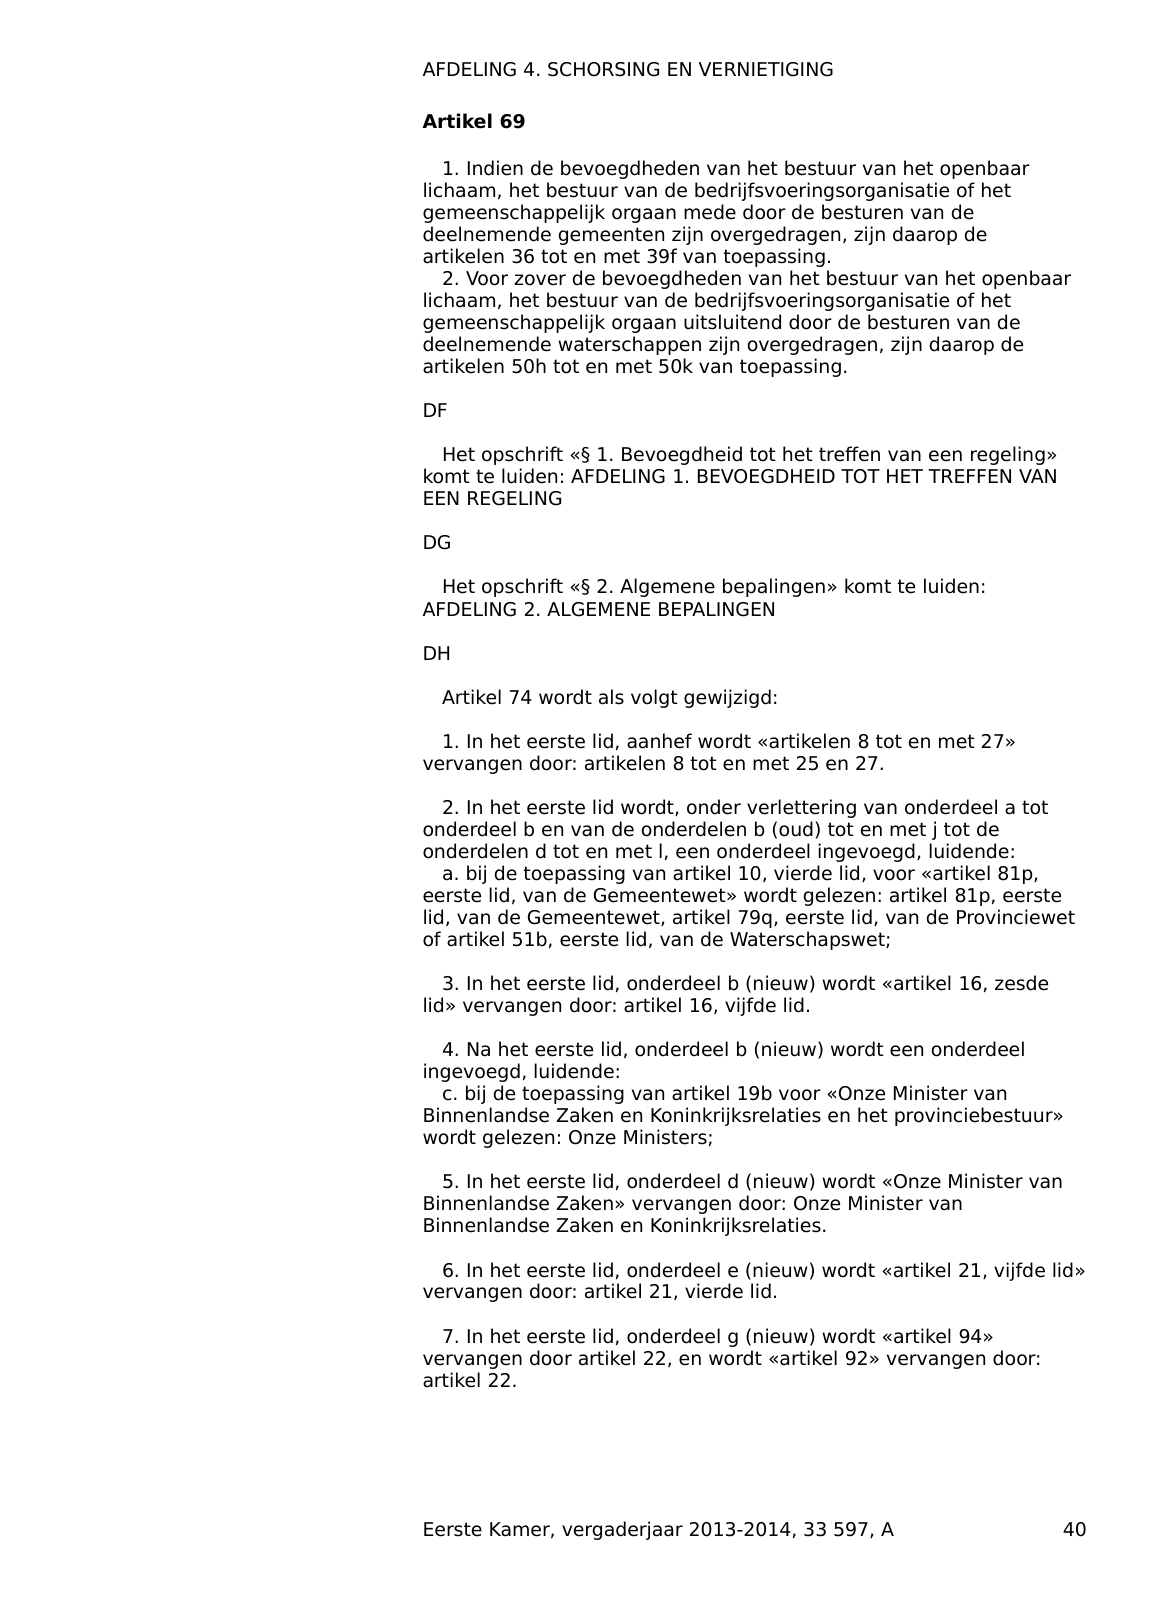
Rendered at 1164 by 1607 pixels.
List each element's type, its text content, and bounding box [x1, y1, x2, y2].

text 1. In het eerste lid, aanhef wordt «artikelen 8 tot en met 27» vervangen door: artikelen 8 tot en met 25 en 27. [422, 731, 1087, 775]
text 6. In het eerste lid, onderdeel e (nieuw) wordt «artikel 21, vijfde lid» vervangen door: artikel 21, vierde lid. [422, 1259, 1087, 1303]
text 2. In het eerste lid wordt, onder verlettering van onderdeel a tot onderdeel b en van de onderdelen b (oud) tot en met j tot de onderdelen d tot en met l, een onderdeel ingevoegd, luidende: [422, 797, 1087, 863]
text 1. Indien de bevoegdheden van het bestuur van het openbaar lichaam, het bestuur van de bedrijfsvoeringsorganisatie of het gemeenschappelijk orgaan mede door de besturen van de deelnemende gemeenten zijn overgedragen, zijn daarop de artikelen 36 tot en met 39f van toepassing. [422, 158, 1087, 268]
text 4. Na het eerste lid, onderdeel b (nieuw) wordt een onderdeel ingevoegd, luidende: [422, 1039, 1087, 1083]
text c. bij de toepassing van artikel 19b voor «Onze Minister van Binnenlandse Zaken en Koninkrijksrelaties en het provinciebestuur» wordt gelezen: Onze Ministers; [422, 1083, 1087, 1149]
text 2. Voor zover de bevoegdheden van het bestuur van het openbaar lichaam, het bestuur van de bedrijfsvoeringsorganisatie of het gemeenschappelijk orgaan uitsluitend door de besturen van de deelnemende waterschappen zijn overgedragen, zijn daarop de artikelen 50h tot en met 50k van toepassing. [422, 268, 1087, 378]
text Het opschrift «§ 2. Algemene bepalingen» komt te luiden: AFDELING 2. ALGEMENE BEPALINGEN [422, 576, 1087, 620]
subtitle Artikel 69 [422, 111, 1087, 133]
subtitle AFDELING 4. SCHORSING EN VERNIETIGING [422, 59, 1087, 81]
text Het opschrift «§ 1. Bevoegdheid tot het treffen van een regeling» komt te luiden: AFDELING 1. BEVOEGDHEID TOT HET TREFFEN VAN EEN REGELING [422, 444, 1087, 510]
text a. bij de toepassing van artikel 10, vierde lid, voor «artikel 81p, eerste lid, van de Gemeentewet» wordt gelezen: artikel 81p, eerste lid, van de Gemeentewet, artikel 79q, eerste lid, van de Provinciewet of artikel 51b, eerste lid, van de Waterschapswet; [422, 863, 1087, 951]
text DH [422, 643, 1087, 664]
text 7. In het eerste lid, onderdeel g (nieuw) wordt «artikel 94» vervangen door artikel 22, en wordt «artikel 92» vervangen door: artikel 22. [422, 1326, 1087, 1392]
text DG [422, 532, 1087, 554]
text Artikel 74 wordt als volgt gewijzigd: [422, 687, 1087, 709]
text DF [422, 400, 1087, 422]
text 5. In het eerste lid, onderdeel d (nieuw) wordt «Onze Minister van Binnenlandse Zaken» vervangen door: Onze Minister van Binnenlandse Zaken en Koninkrijksrelaties. [422, 1171, 1087, 1237]
text 3. In het eerste lid, onderdeel b (nieuw) wordt «artikel 16, zesde lid» vervangen door: artikel 16, vijfde lid. [422, 973, 1087, 1017]
